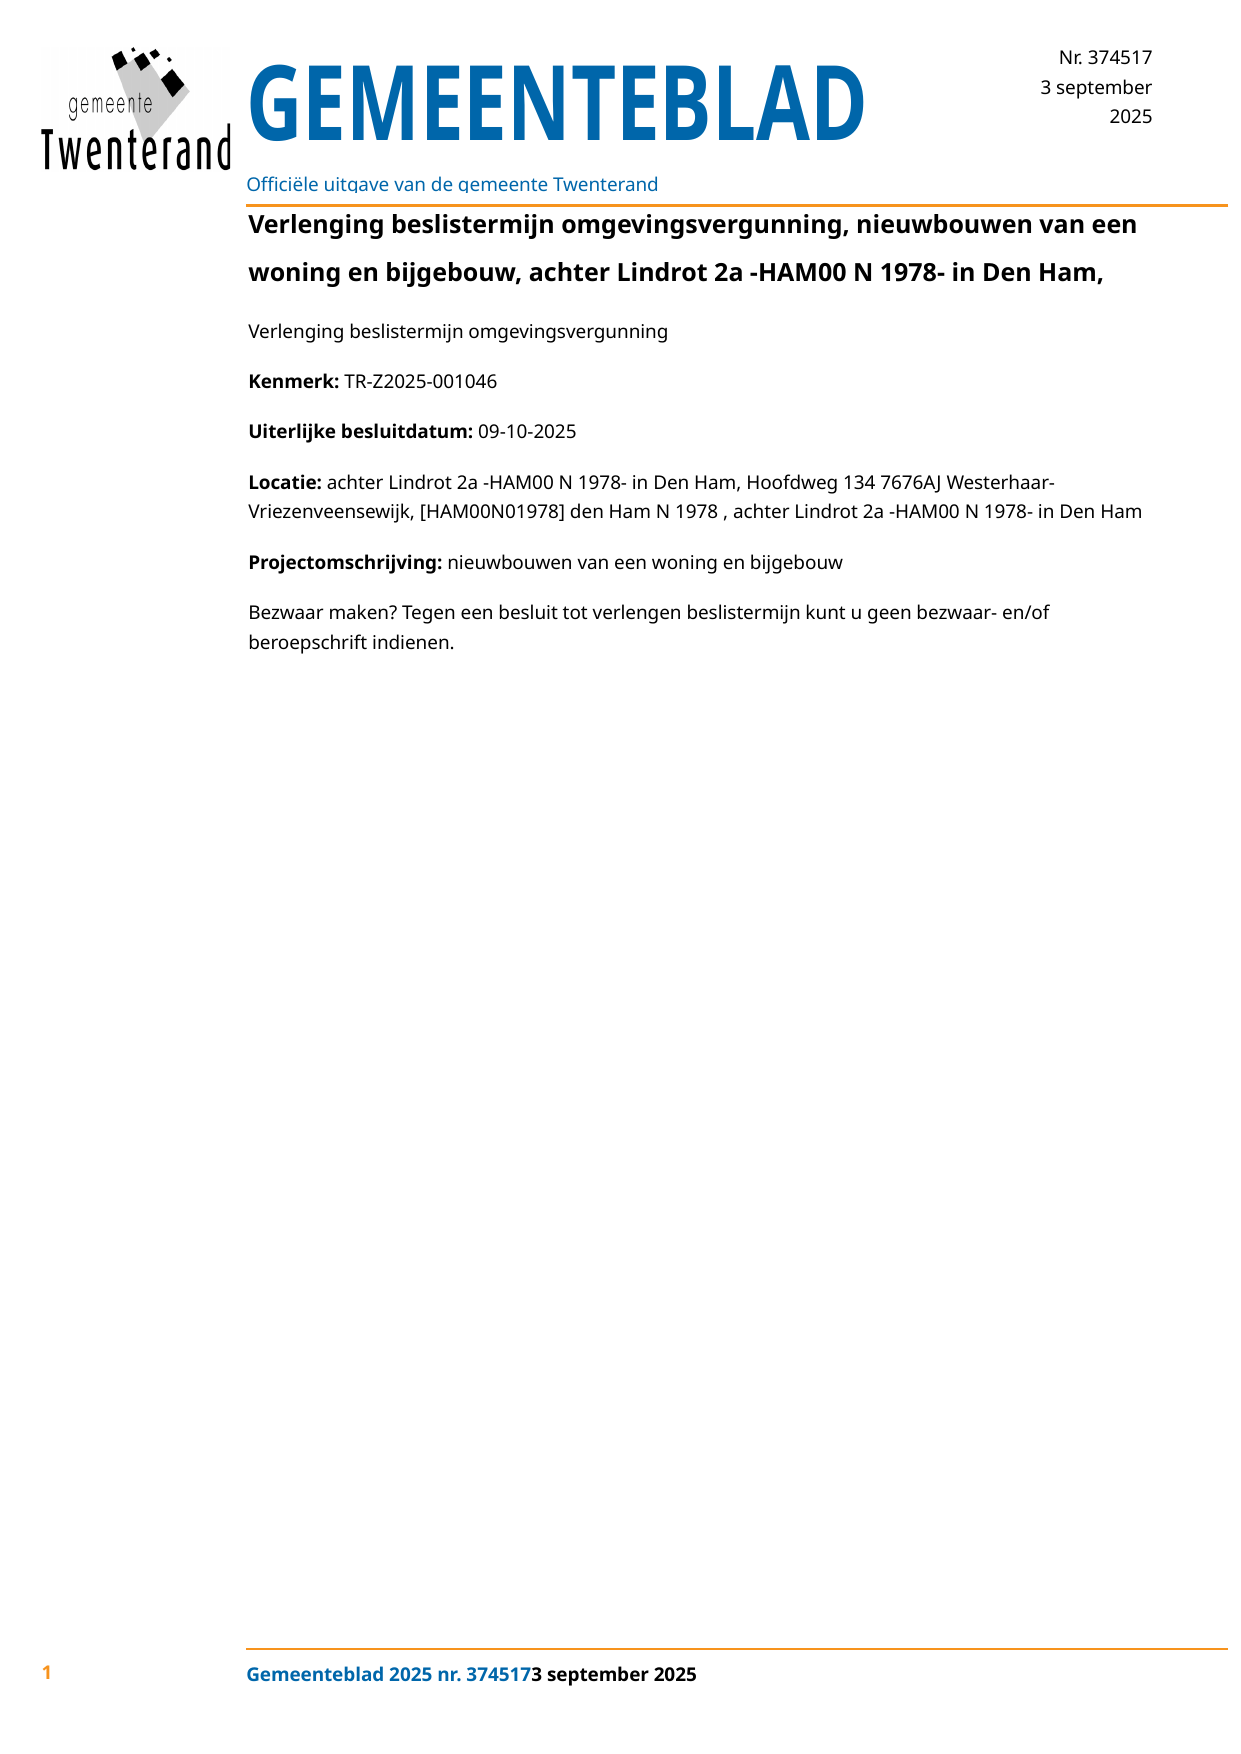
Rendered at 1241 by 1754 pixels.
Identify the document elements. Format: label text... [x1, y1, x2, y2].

text Projectomschrijving: nieuwbouwen van een woning en bijgebouw [248, 549, 1152, 575]
picture [41, 47, 231, 172]
text Verlenging beslistermijn omgevingsvergunning [248, 318, 1152, 344]
text Verlenging beslistermijn omgevingsvergunning, nieuwbouwen van een woning en bijgebouw, achter Lindrot 2a -HAM00 N 1978- in Den Ham, [248, 207, 1152, 288]
text Uiterlijke besluitdatum: 09-10-2025 [248, 419, 1152, 444]
text Bezwaar maken? Tegen een besluit tot verlengen beslistermijn kunt u geen bezwaar- en/of beroepschrift indienen. [248, 599, 1152, 655]
text Locatie: achter Lindrot 2a -HAM00 N 1978- in Den Ham, Hoofdweg 134 7676AJ Westerhaar-Vriezenveensewijk, [HAM00N01978] den Ham N 1978 , achter Lindrot 2a -HAM00 N 1978- in Den Ham [248, 469, 1152, 524]
text Kenmerk: TR-Z2025-001046 [248, 368, 1152, 394]
